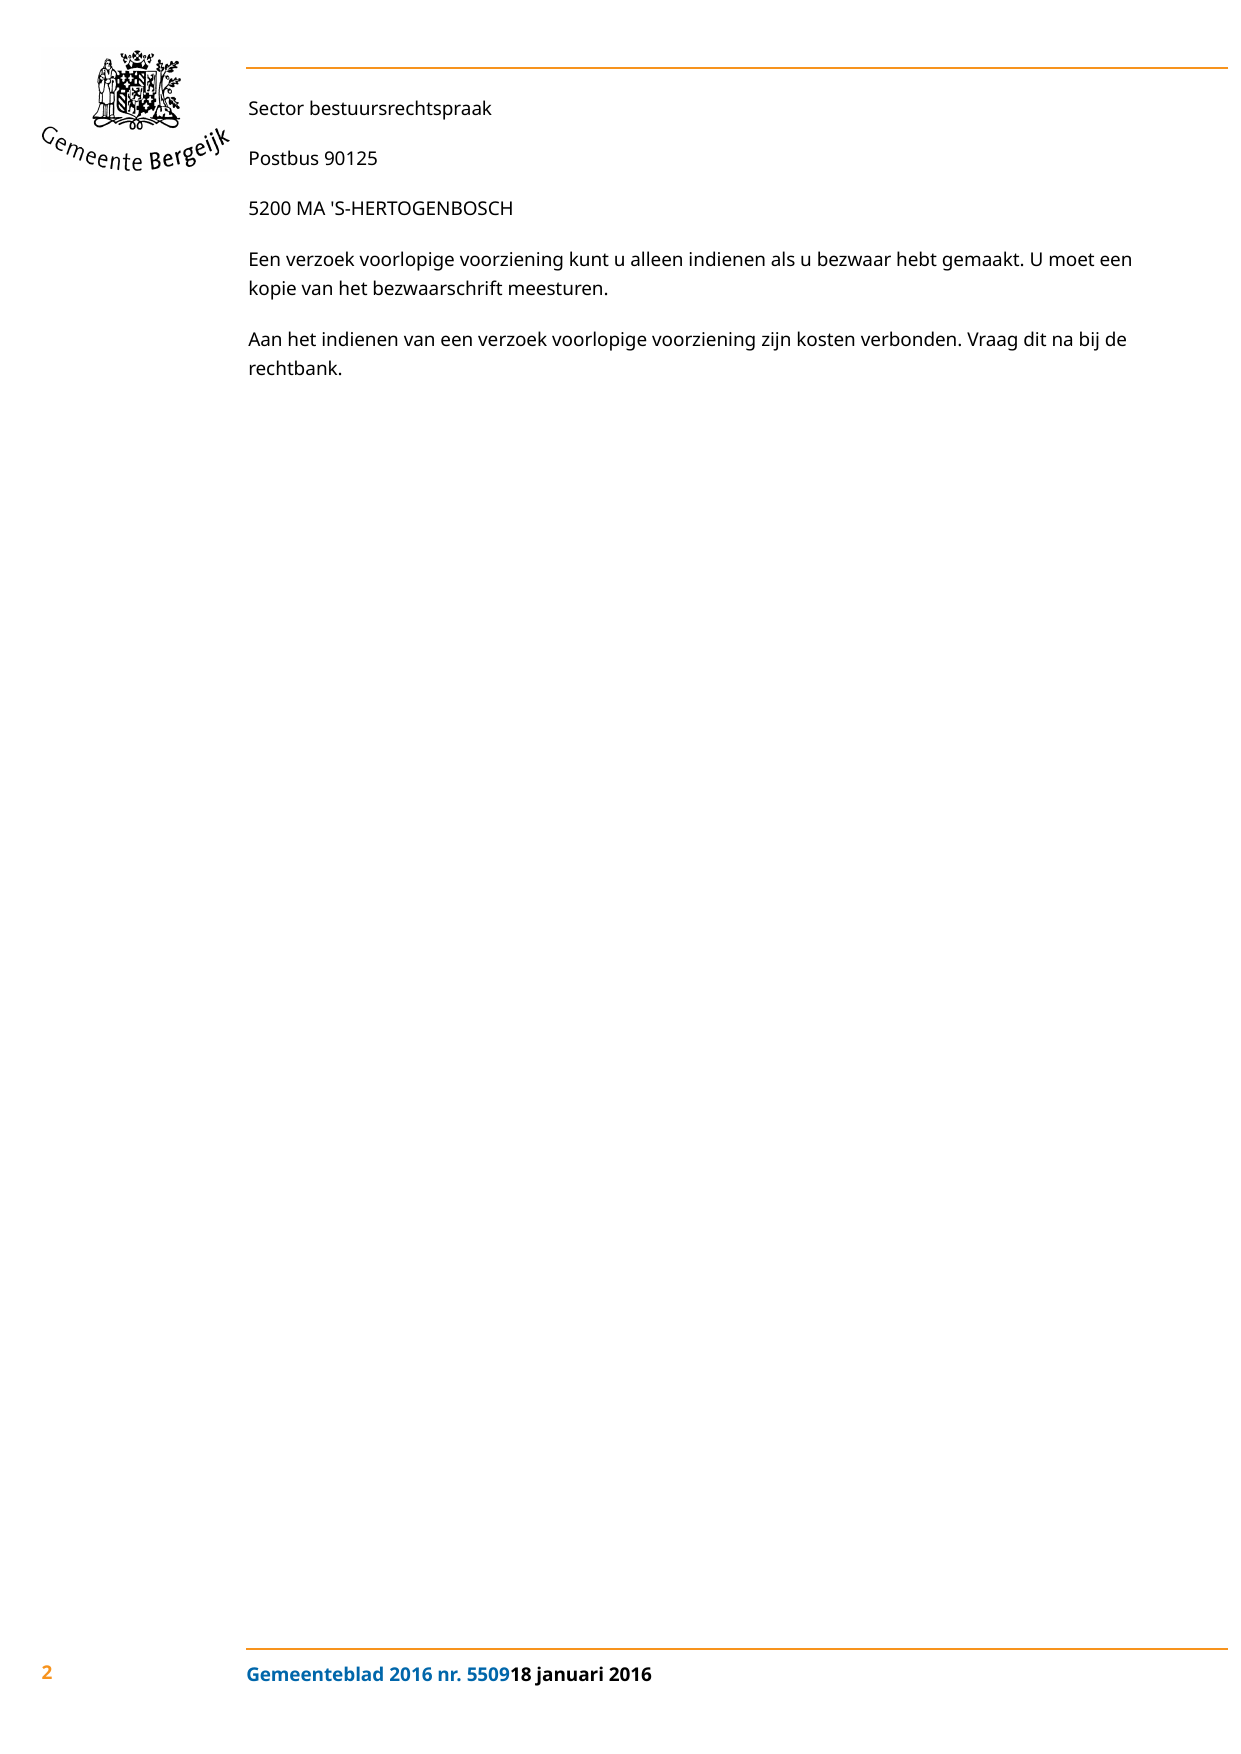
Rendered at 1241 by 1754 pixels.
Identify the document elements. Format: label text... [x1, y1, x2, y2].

text Postbus 90125 [248, 145, 1152, 171]
text Een verzoek voorlopige voorziening kunt u alleen indienen als u bezwaar hebt gemaakt. U moet een kopie van het bezwaarschrift meesturen. [248, 246, 1152, 301]
picture [41, 47, 231, 172]
text Aan het indienen van een verzoek voorlopige voorziening zijn kosten verbonden. Vraag dit na bij de rechtbank. [248, 326, 1152, 381]
text Sector bestuursrechtspraak [248, 95, 1152, 121]
text 5200 MA 'S-HERTOGENBOSCH [248, 196, 1152, 221]
